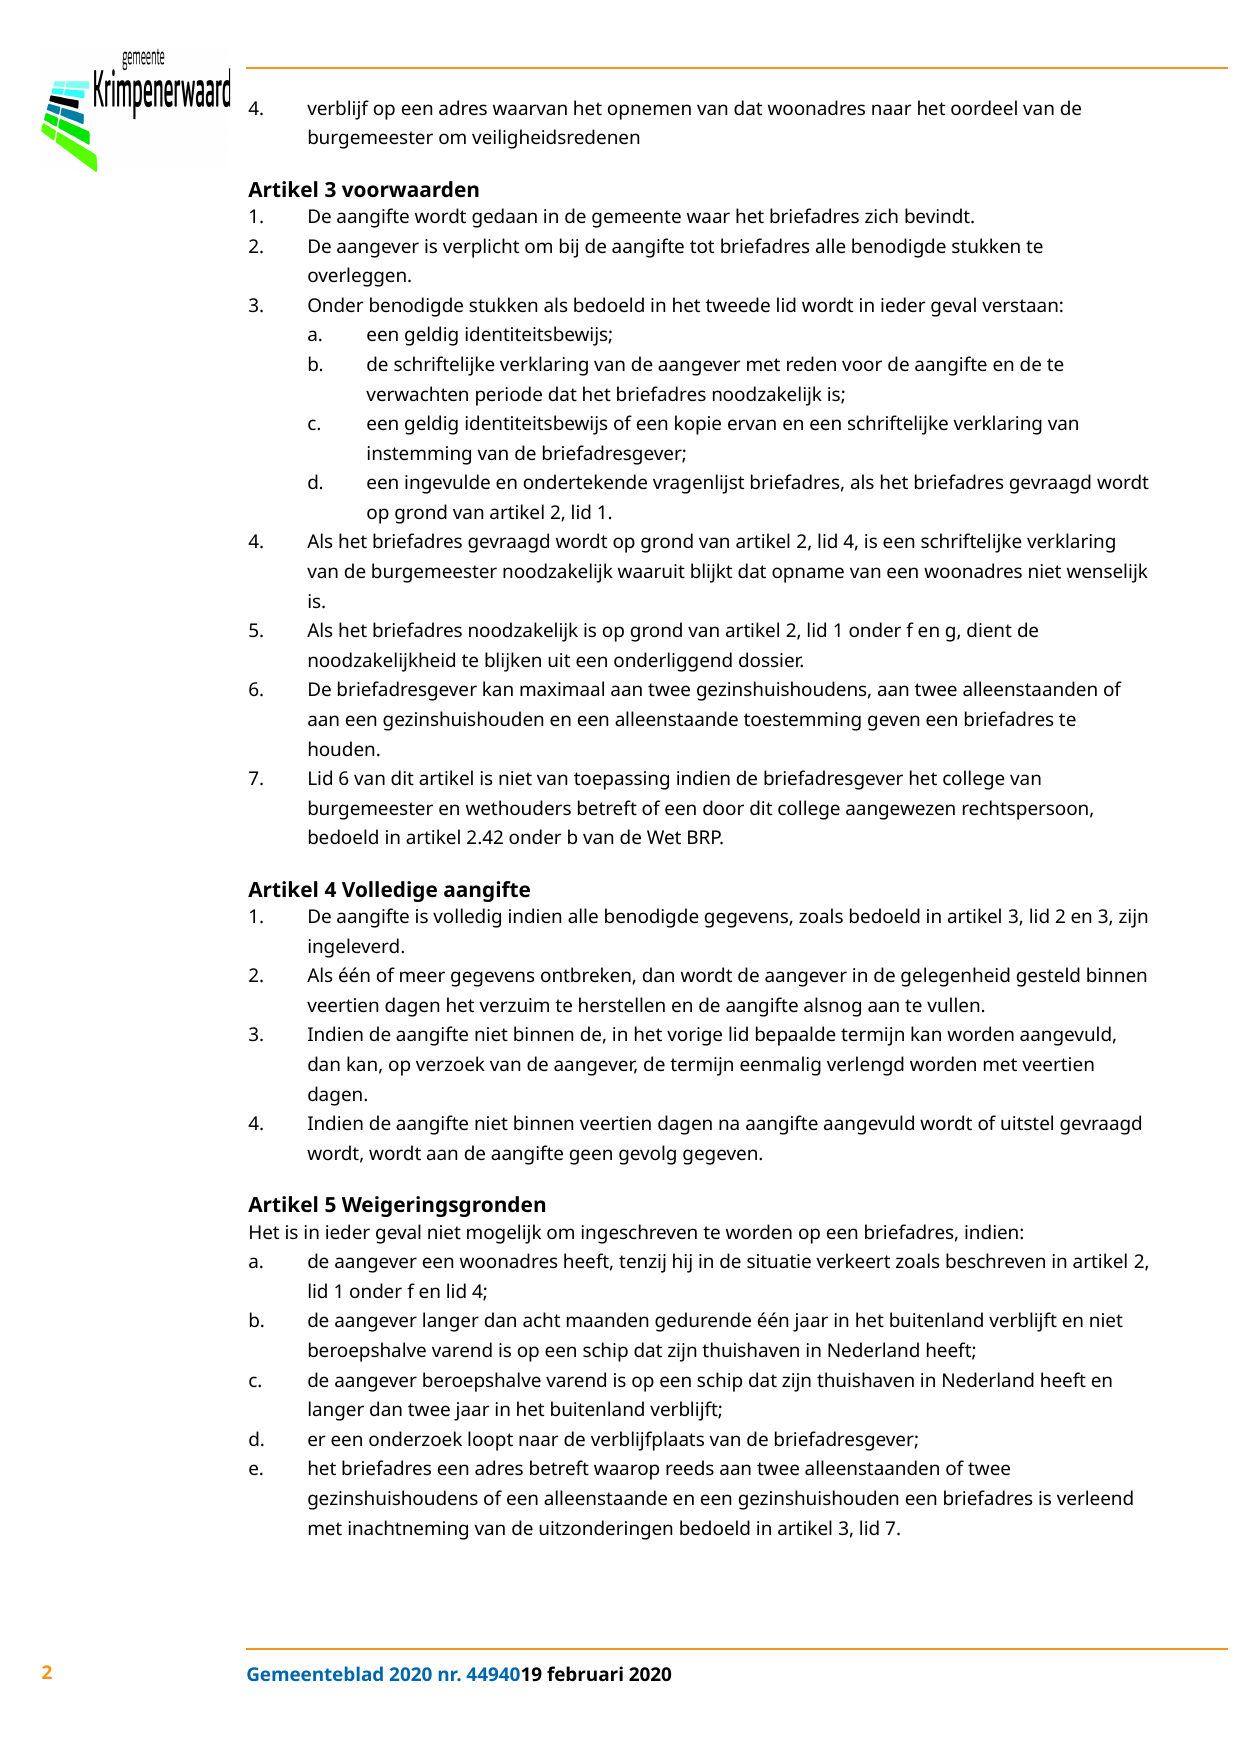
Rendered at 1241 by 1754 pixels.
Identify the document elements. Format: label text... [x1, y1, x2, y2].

text Artikel 4 Volledige aangifte [248, 875, 1152, 903]
text Artikel 3 voorwaarden [248, 175, 1152, 203]
list er een onderzoek loopt naar de verblijfplaats van de briefadresgever; [248, 1426, 1152, 1452]
picture [41, 47, 231, 172]
list een geldig identiteitsbewijs; [307, 322, 1152, 347]
list verblijf op een adres waarvan het opnemen van dat woonadres naar het oordeel van de burgemeester om veiligheidsredenen [248, 95, 1152, 150]
list Indien de aangifte niet binnen veertien dagen na aangifte aangevuld wordt of uitstel gevraagd wordt, wordt aan de aangifte geen gevolg gegeven. [248, 1110, 1152, 1166]
list het briefadres een adres betreft waarop reeds aan twee alleenstaanden of twee gezinshuishoudens of een alleenstaande en een gezinshuishouden een briefadres is verleend met inachtneming van de uitzonderingen bedoeld in artikel 3, lid 7. [248, 1456, 1152, 1540]
list Lid 6 van dit artikel is niet van toepassing indien de briefadresgever het college van burgemeester en wethouders betreft of een door dit college aangewezen rechtspersoon, bedoeld in artikel 2.42 onder b van de Wet BRP. [248, 765, 1152, 850]
list een geldig identiteitsbewijs of een kopie ervan en een schriftelijke verklaring van instemming van de briefadresgever; [307, 410, 1152, 466]
list De briefadresgever kan maximaal aan twee gezinshuishoudens, aan twee alleenstaanden of aan een gezinshuishouden en een alleenstaande toestemming geven een briefadres te houden. [248, 677, 1152, 761]
list de aangever beroepshalve varend is op een schip dat zijn thuishaven in Nederland heeft en langer dan twee jaar in het buitenland verblijft; [248, 1367, 1152, 1422]
list De aangever is verplicht om bij de aangifte tot briefadres alle benodigde stukken te overleggen. [248, 233, 1152, 288]
list De aangifte is volledig indien alle benodigde gegevens, zoals bedoeld in artikel 3, lid 2 en 3, zijn ingeleverd. [248, 903, 1152, 959]
list Als het briefadres gevraagd wordt op grond van artikel 2, lid 4, is een schriftelijke verklaring van de burgemeester noodzakelijk waaruit blijkt dat opname van een woonadres niet wenselijk is. [248, 529, 1152, 613]
list Onder benodigde stukken als bedoeld in het tweede lid wordt in ieder geval verstaan: [248, 292, 1152, 318]
list de aangever langer dan acht maanden gedurende één jaar in het buitenland verblijft en niet beroepshalve varend is op een schip dat zijn thuishaven in Nederland heeft; [248, 1308, 1152, 1363]
list Indien de aangifte niet binnen de, in het vorige lid bepaalde termijn kan worden aangevuld, dan kan, op verzoek van de aangever, de termijn eenmalig verlengd worden met veertien dagen. [248, 1022, 1152, 1107]
list de schriftelijke verklaring van de aangever met reden voor de aangifte en de te verwachten periode dat het briefadres noodzakelijk is; [307, 351, 1152, 406]
list een ingevulde en ondertekende vragenlijst briefadres, als het briefadres gevraagd wordt op grond van artikel 2, lid 1. [307, 469, 1152, 525]
list De aangifte wordt gedaan in de gemeente waar het briefadres zich bevindt. [248, 203, 1152, 229]
list de aangever een woonadres heeft, tenzij hij in de situatie verkeert zoals beschreven in artikel 2, lid 1 onder f en lid 4; [248, 1248, 1152, 1304]
text Het is in ieder geval niet mogelijk om ingeschreven te worden op een briefadres, indien: [248, 1219, 1152, 1244]
list Als het briefadres noodzakelijk is op grond van artikel 2, lid 1 onder f en g, dient de noodzakelijkheid te blijken uit een onderliggend dossier. [248, 617, 1152, 673]
text Artikel 5 Weigeringsgronden [248, 1190, 1152, 1219]
list Als één of meer gegevens ontbreken, dan wordt de aangever in de gelegenheid gesteld binnen veertien dagen het verzuim te herstellen en de aangifte alsnog aan te vullen. [248, 962, 1152, 1018]
